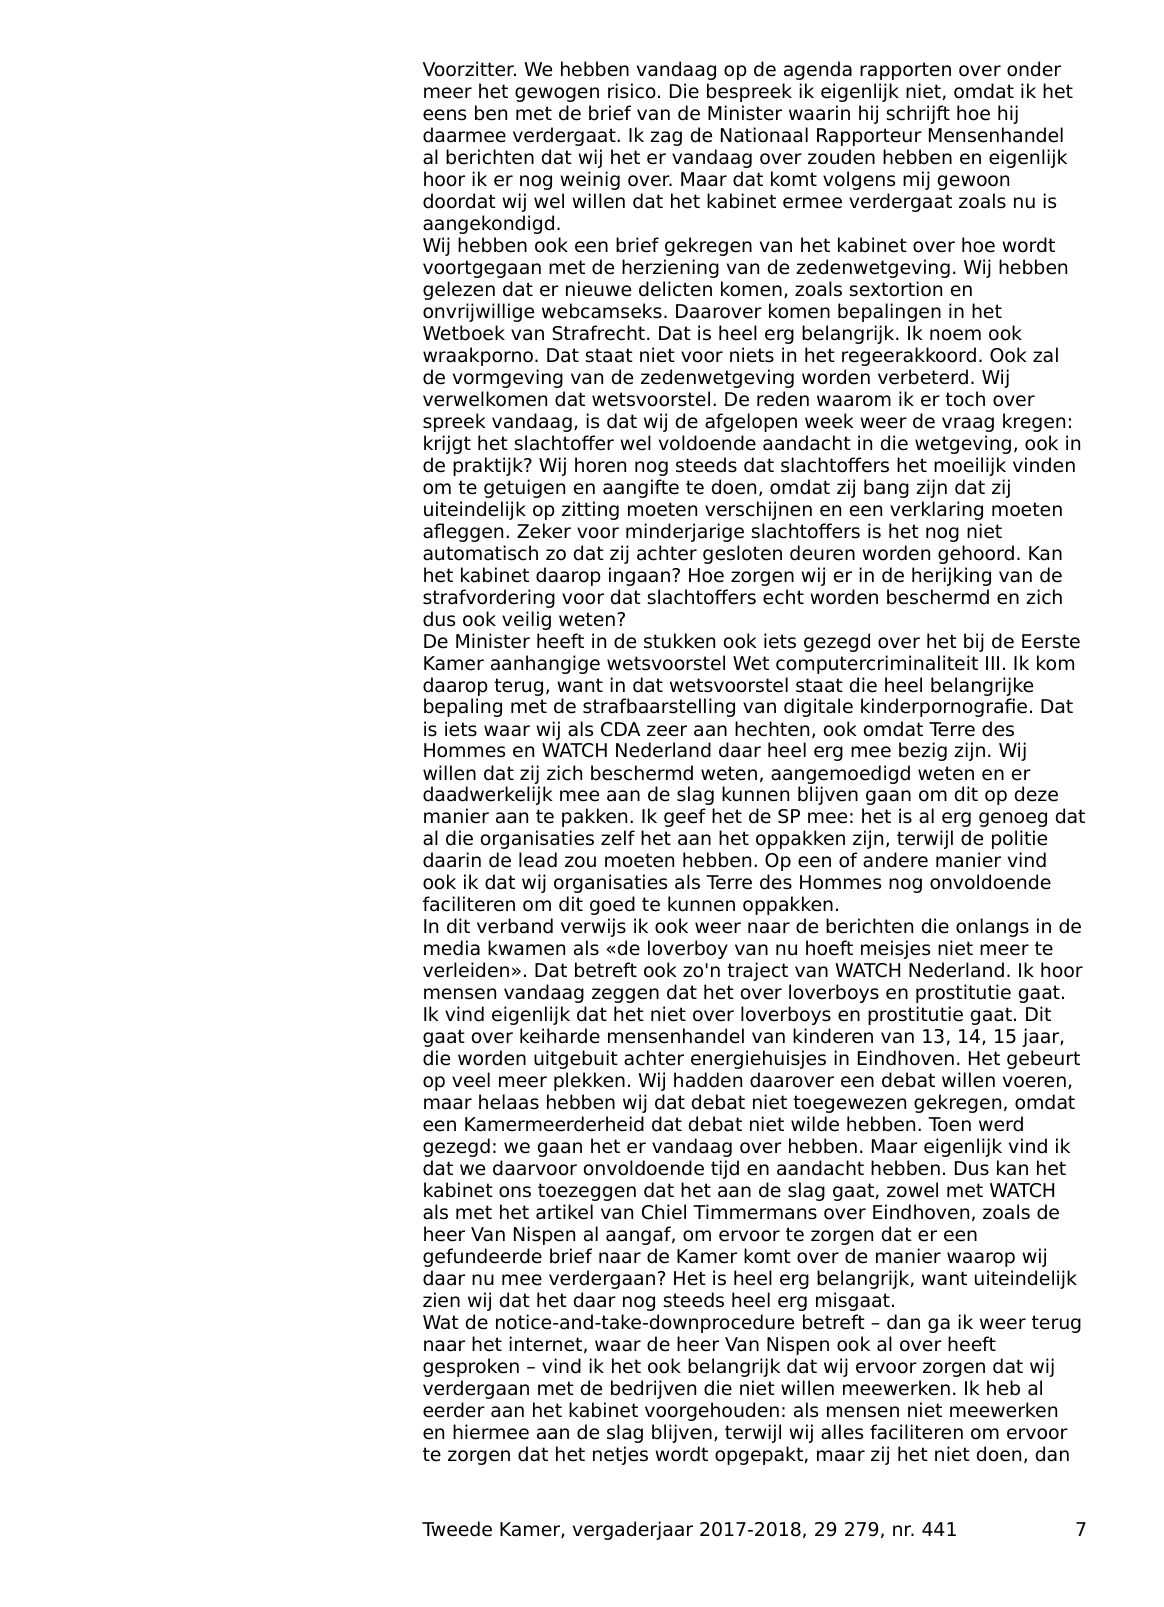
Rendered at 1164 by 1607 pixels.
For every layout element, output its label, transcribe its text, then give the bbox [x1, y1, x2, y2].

text Wat de notice-and-take-downprocedure betreft – dan ga ik weer terug naar het internet, waar de heer Van Nispen ook al over heeft gesproken – vind ik het ook belangrijk dat wij ervoor zorgen dat wij verdergaan met de bedrijven die niet willen meewerken. Ik heb al eerder aan het kabinet voorgehouden: als mensen niet meewerken en hiermee aan de slag blijven, terwijl wij alles faciliteren om ervoor te zorgen dat het netjes wordt opgepakt, maar zij het niet doen, dan [422, 1312, 1087, 1466]
text Wij hebben ook een brief gekregen van het kabinet over hoe wordt voortgegaan met de herziening van de zedenwetgeving. Wij hebben gelezen dat er nieuwe delicten komen, zoals sextortion en onvrijwillige webcamseks. Daarover komen bepalingen in het Wetboek van Strafrecht. Dat is heel erg belangrijk. Ik noem ook wraakporno. Dat staat niet voor niets in het regeerakkoord. Ook zal de vormgeving van de zedenwetgeving worden verbeterd. Wij verwelkomen dat wetsvoorstel. De reden waarom ik er toch over spreek vandaag, is dat wij de afgelopen week weer de vraag kregen: krijgt het slachtoffer wel voldoende aandacht in die wetgeving, ook in de praktijk? Wij horen nog steeds dat slachtoffers het moeilijk vinden om te getuigen en aangifte te doen, omdat zij bang zijn dat zij uiteindelijk op zitting moeten verschijnen en een verklaring moeten afleggen. Zeker voor minderjarige slachtoffers is het nog niet automatisch zo dat zij achter gesloten deuren worden gehoord. Kan het kabinet daarop ingaan? Hoe zorgen wij er in de herijking van de strafvordering voor dat slachtoffers echt worden beschermd en zich dus ook veilig weten? [422, 235, 1087, 631]
text De Minister heeft in de stukken ook iets gezegd over het bij de Eerste Kamer aanhangige wetsvoorstel Wet computercriminaliteit III. Ik kom daarop terug, want in dat wetsvoorstel staat die heel belangrijke bepaling met de strafbaarstelling van digitale kinderpornografie. Dat is iets waar wij als CDA zeer aan hechten, ook omdat Terre des Hommes en WATCH Nederland daar heel erg mee bezig zijn. Wij willen dat zij zich beschermd weten, aangemoedigd weten en er daadwerkelijk mee aan de slag kunnen blijven gaan om dit op deze manier aan te pakken. Ik geef het de SP mee: het is al erg genoeg dat al die organisaties zelf het aan het oppakken zijn, terwijl de politie daarin de lead zou moeten hebben. Op een of andere manier vind ook ik dat wij organisaties als Terre des Hommes nog onvoldoende faciliteren om dit goed te kunnen oppakken. [422, 631, 1087, 916]
text In dit verband verwijs ik ook weer naar de berichten die onlangs in de media kwamen als «de loverboy van nu hoeft meisjes niet meer te verleiden». Dat betreft ook zo'n traject van WATCH Nederland. Ik hoor mensen vandaag zeggen dat het over loverboys en prostitutie gaat. Ik vind eigenlijk dat het niet over loverboys en prostitutie gaat. Dit gaat over keiharde mensenhandel van kinderen van 13, 14, 15 jaar, die worden uitgebuit achter energiehuisjes in Eindhoven. Het gebeurt op veel meer plekken. Wij hadden daarover een debat willen voeren, maar helaas hebben wij dat debat niet toegewezen gekregen, omdat een Kamermeerderheid dat debat niet wilde hebben. Toen werd gezegd: we gaan het er vandaag over hebben. Maar eigenlijk vind ik dat we daarvoor onvoldoende tijd en aandacht hebben. Dus kan het kabinet ons toezeggen dat het aan de slag gaat, zowel met WATCH als met het artikel van Chiel Timmermans over Eindhoven, zoals de heer Van Nispen al aangaf, om ervoor te zorgen dat er een gefundeerde brief naar de Kamer komt over de manier waarop wij daar nu mee verdergaan? Het is heel erg belangrijk, want uiteindelijk zien wij dat het daar nog steeds heel erg misgaat. [422, 916, 1087, 1312]
text Voorzitter. We hebben vandaag op de agenda rapporten over onder meer het gewogen risico. Die bespreek ik eigenlijk niet, omdat ik het eens ben met de brief van de Minister waarin hij schrijft hoe hij daarmee verdergaat. Ik zag de Nationaal Rapporteur Mensenhandel al berichten dat wij het er vandaag over zouden hebben en eigenlijk hoor ik er nog weinig over. Maar dat komt volgens mij gewoon doordat wij wel willen dat het kabinet ermee verdergaat zoals nu is aangekondigd. [422, 59, 1087, 235]
